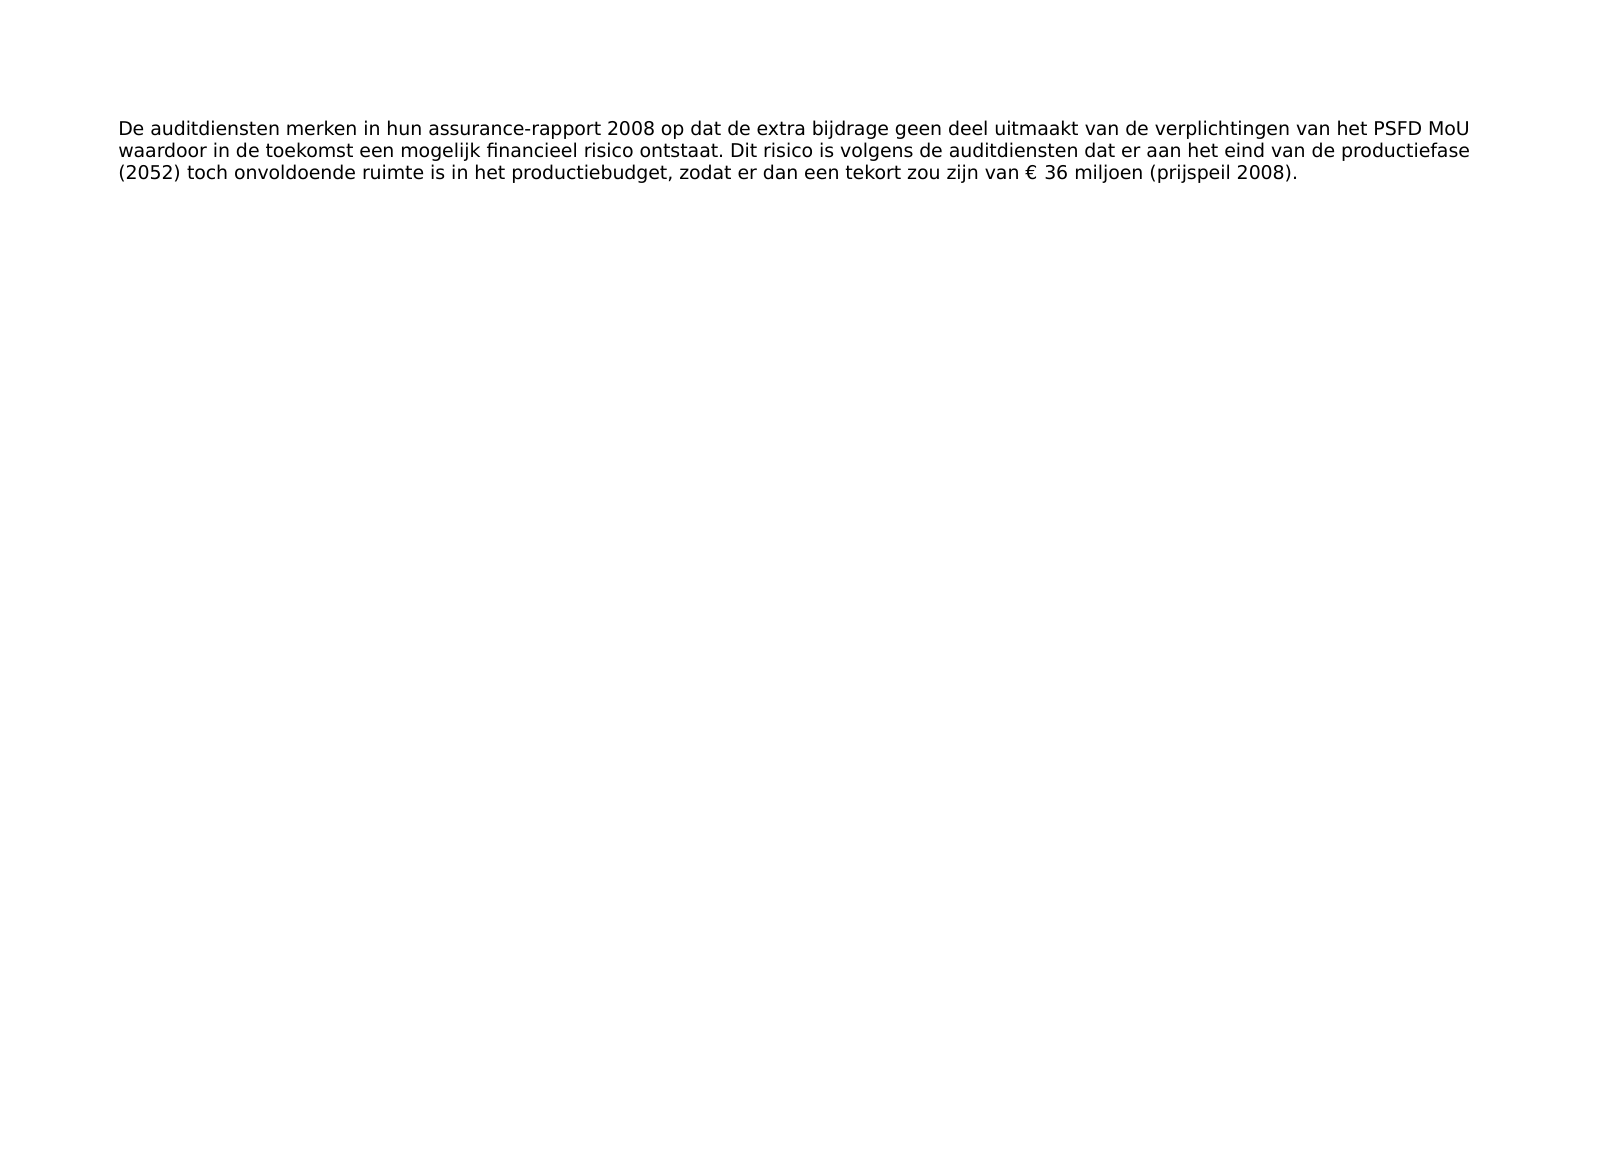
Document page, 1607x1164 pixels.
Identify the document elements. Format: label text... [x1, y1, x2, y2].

text De auditdiensten merken in hun assurance-rapport 2008 op dat de extra bijdrage geen deel uitmaakt van de verplichtingen van het PSFD MoU waardoor in de toekomst een mogelijk financieel risico ontstaat. Dit risico is volgens de auditdiensten dat er aan het eind van de productiefase (2052) toch onvoldoende ruimte is in het productiebudget, zodat er dan een tekort zou zijn van € 36 miljoen (prijspeil 2008). [118, 118, 1488, 184]
